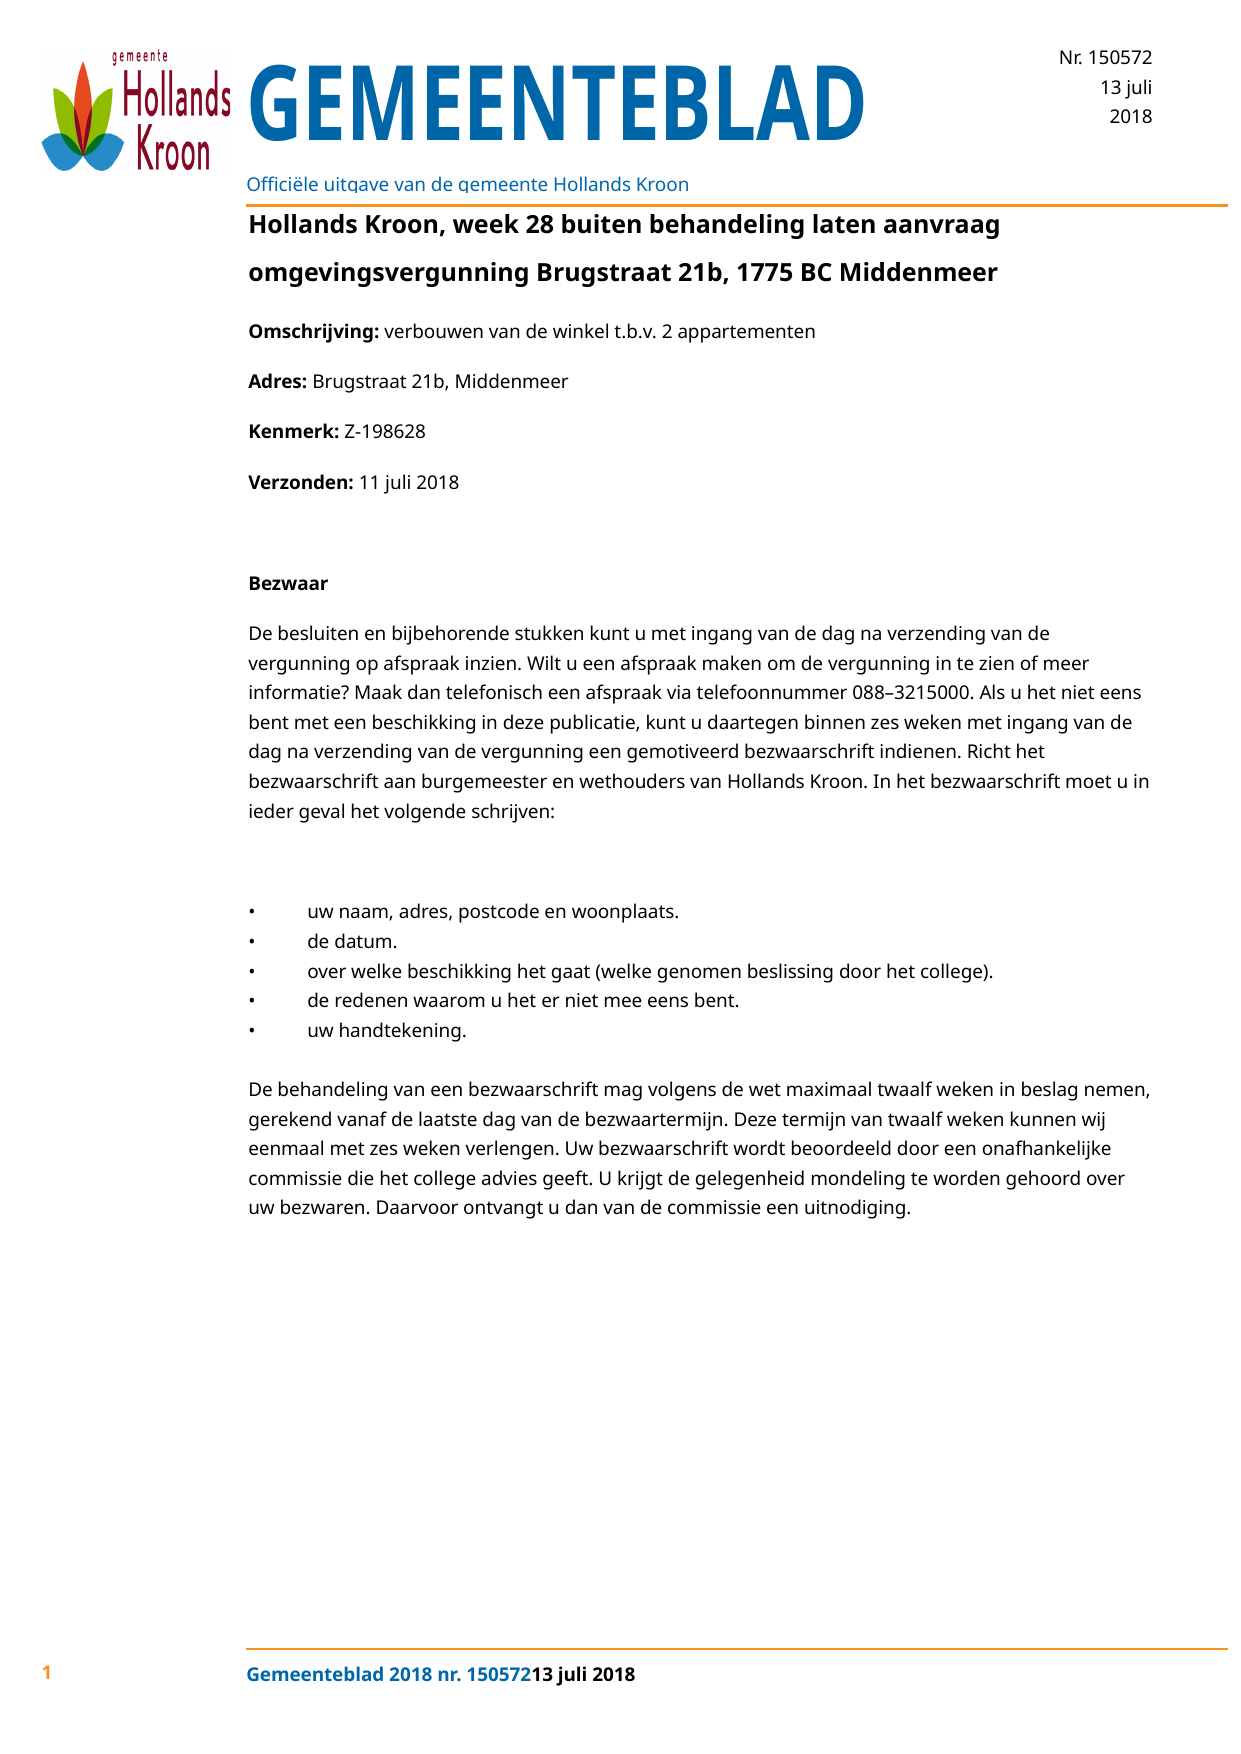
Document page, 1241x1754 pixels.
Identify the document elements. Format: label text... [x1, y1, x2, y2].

text Hollands Kroon, week 28 buiten behandeling laten aanvraag omgevingsvergunning Brugstraat 21b, 1775 BC Middenmeer [248, 207, 1152, 288]
list over welke beschikking het gaat (welke genomen beslissing door het college). [248, 958, 1152, 984]
text Kenmerk: Z-198628 [248, 419, 1152, 444]
picture [41, 47, 231, 172]
text Bezwaar [248, 570, 1152, 596]
list uw naam, adres, postcode en woonplaats. [248, 899, 1152, 924]
list uw handtekening. [248, 1017, 1152, 1043]
text De besluiten en bijbehorende stukken kunt u met ingang van de dag na verzending van de vergunning op afspraak inzien. Wilt u een afspraak maken om de vergunning in te zien of meer informatie? Maak dan telefonisch een afspraak via telefoonnummer 088–3215000. Als u het niet eens bent met een beschikking in deze publicatie, kunt u daartegen binnen zes weken met ingang van de dag na verzending van de vergunning een gemotiveerd bezwaarschrift indienen. Richt het bezwaarschrift aan burgemeester en wethouders van Hollands Kroon. In het bezwaarschrift moet u in ieder geval het volgende schrijven: [248, 620, 1152, 824]
text Omschrijving: verbouwen van de winkel t.b.v. 2 appartementen [248, 318, 1152, 344]
list de redenen waarom u het er niet mee eens bent. [248, 987, 1152, 1013]
text Adres: Brugstraat 21b, Middenmeer [248, 368, 1152, 394]
text Verzonden: 11 juli 2018 [248, 469, 1152, 495]
text De behandeling van een bezwaarschrift mag volgens de wet maximaal twaalf weken in beslag nemen, gerekend vanaf de laatste dag van de bezwaartermijn. Deze termijn van twaalf weken kunnen wij eenmaal met zes weken verlengen. Uw bezwaarschrift wordt beoordeeld door een onafhankelijke commissie die het college advies geeft. U krijgt de gelegenheid mondeling te worden gehoord over uw bezwaren. Daarvoor ontvangt u dan van de commissie een uitnodiging. [248, 1076, 1152, 1220]
list de datum. [248, 928, 1152, 954]
